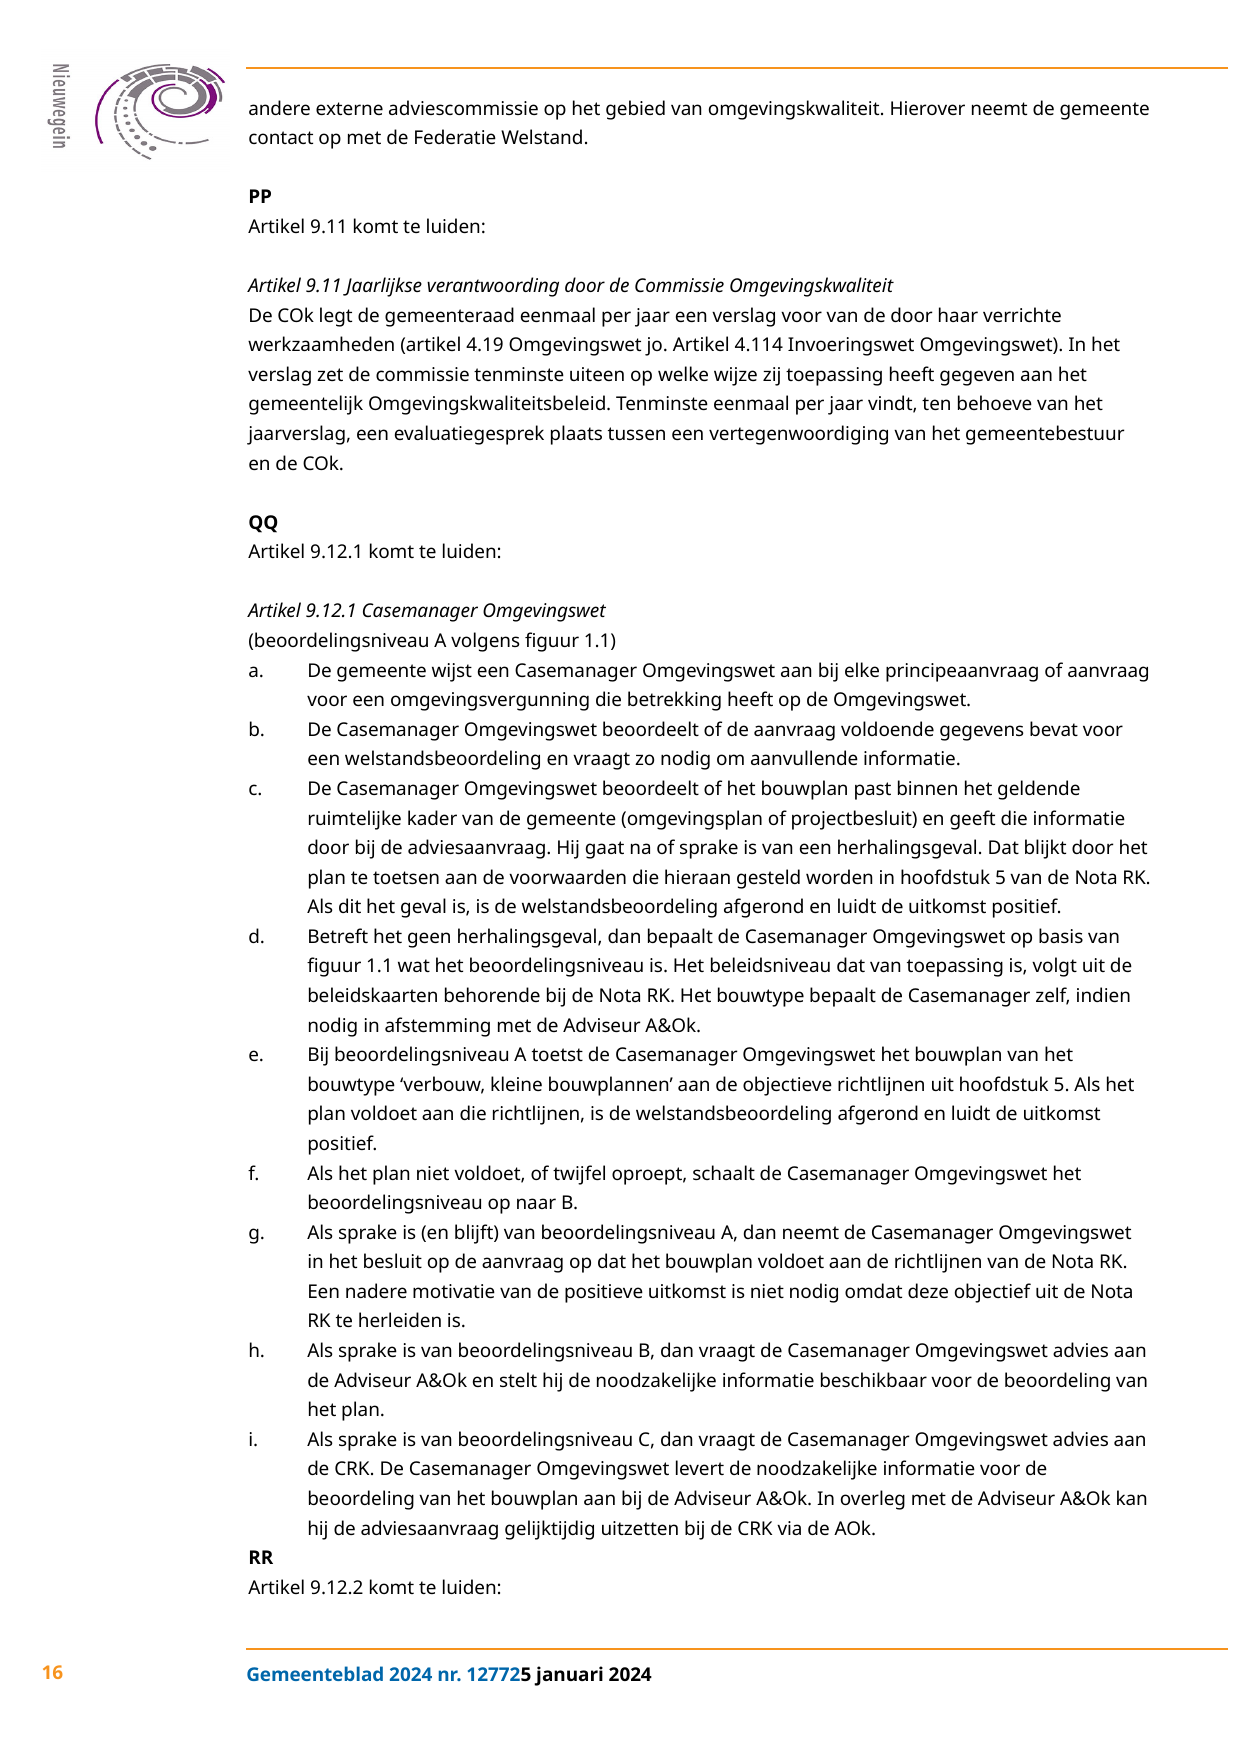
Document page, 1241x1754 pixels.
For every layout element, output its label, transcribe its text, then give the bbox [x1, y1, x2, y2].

list Bij beoordelingsniveau A toetst de Casemanager Omgevingswet het bouwplan van het bouwtype ‘verbouw, kleine bouwplannen’ aan de objectieve richtlijnen uit hoofdstuk 5. Als het plan voldoet aan die richtlijnen, is de welstandsbeoordeling afgerond en luidt de uitkomst positief. [248, 1041, 1152, 1156]
list De gemeente wijst een Casemanager Omgevingswet aan bij elke principeaanvraag of aanvraag voor een omgevingsvergunning die betrekking heeft op de Omgevingswet. [248, 657, 1152, 712]
text PP [248, 183, 1152, 209]
text Artikel 9.11 komt te luiden: [248, 213, 1152, 239]
text RR [248, 1544, 1152, 1570]
list Als het plan niet voldoet, of twijfel oproept, schaalt de Casemanager Omgevingswet het beoordelingsniveau op naar B. [248, 1160, 1152, 1215]
list Als sprake is van beoordelingsniveau C, dan vraagt de Casemanager Omgevingswet advies aan de CRK. De Casemanager Omgevingswet levert de noodzakelijke informatie voor de beoordeling van het bouwplan aan bij de Adviseur A&Ok. In overleg met de Adviseur A&Ok kan hij de adviesaanvraag gelijktijdig uitzetten bij de CRK via de AOk. [248, 1426, 1152, 1541]
text Artikel 9.12.1 Casemanager Omgevingswet [248, 598, 1152, 623]
list Als sprake is van beoordelingsniveau B, dan vraagt de Casemanager Omgevingswet advies aan de Adviseur A&Ok en stelt hij de noodzakelijke informatie beschikbaar voor de beoordeling van het plan. [248, 1337, 1152, 1422]
list Betreft het geen herhalingsgeval, dan bepaalt de Casemanager Omgevingswet op basis van figuur 1.1 wat het beoordelingsniveau is. Het beleidsniveau dat van toepassing is, volgt uit de beleidskaarten behorende bij de Nota RK. Het bouwtype bepaalt de Casemanager zelf, indien nodig in afstemming met de Adviseur A&Ok. [248, 923, 1152, 1038]
text De COk legt de gemeenteraad eenmaal per jaar een verslag voor van de door haar verrichte werkzaamheden (artikel 4.19 Omgevingswet jo. Artikel 4.114 Invoeringswet Omgevingswet). In het verslag zet de commissie tenminste uiteen op welke wijze zij toepassing heeft gegeven aan het gemeentelijk Omgevingskwaliteitsbeleid. Tenminste eenmaal per jaar vindt, ten behoeve van het jaarverslag, een evaluatiegesprek plaats tussen een vertegenwoordiging van het gemeentebestuur en de COk. [248, 302, 1152, 476]
text (beoordelingsniveau A volgens figuur 1.1) [248, 627, 1152, 653]
text Artikel 9.11 Jaarlijkse verantwoording door de Commissie Omgevingskwaliteit [248, 272, 1152, 298]
list De Casemanager Omgevingswet beoordeelt of de aanvraag voldoende gegevens bevat voor een welstandsbeoordeling en vraagt zo nodig om aanvullende informatie. [248, 716, 1152, 771]
list De Casemanager Omgevingswet beoordeelt of het bouwplan past binnen het geldende ruimtelijke kader van de gemeente (omgevingsplan of projectbesluit) en geeft die informatie door bij de adviesaanvraag. Hij gaat na of sprake is van een herhalingsgeval. Dat blijkt door het plan te toetsen aan de voorwaarden die hieraan gesteld worden in hoofdstuk 5 van de Nota RK. Als dit het geval is, is de welstandsbeoordeling afgerond en luidt de uitkomst positief. [248, 775, 1152, 919]
text QQ [248, 509, 1152, 535]
text Artikel 9.12.1 komt te luiden: [248, 538, 1152, 564]
picture [41, 47, 231, 172]
text andere externe adviescommissie op het gebied van omgevingskwaliteit. Hierover neemt de gemeente contact op met de Federatie Welstand. [248, 95, 1152, 150]
list Als sprake is (en blijft) van beoordelingsniveau A, dan neemt de Casemanager Omgevingswet in het besluit op de aanvraag op dat het bouwplan voldoet aan de richtlijnen van de Nota RK. Een nadere motivatie van de positieve uitkomst is niet nodig omdat deze objectief uit de Nota RK te herleiden is. [248, 1219, 1152, 1333]
text Artikel 9.12.2 komt te luiden: [248, 1574, 1152, 1600]
